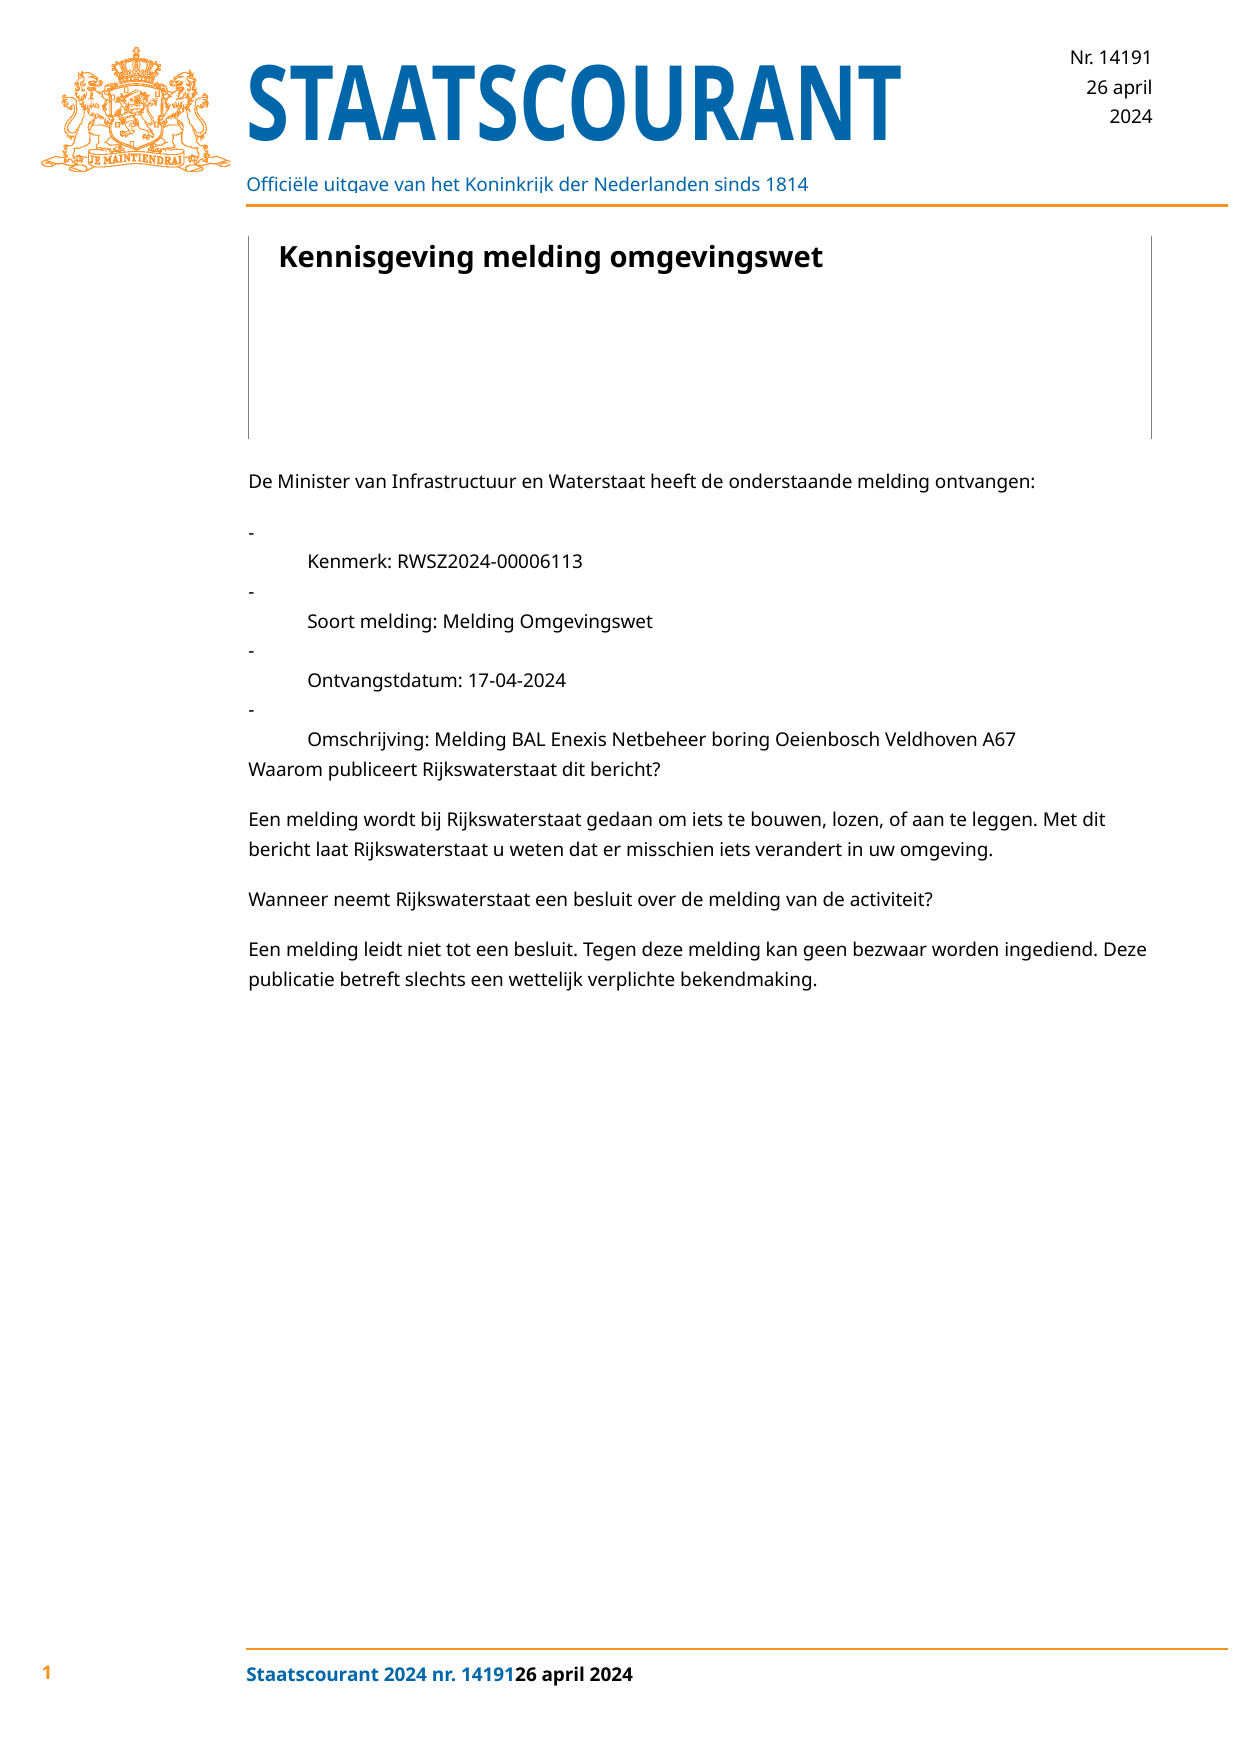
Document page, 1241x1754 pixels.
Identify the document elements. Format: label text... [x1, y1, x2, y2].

text Een melding wordt bij Rijkswaterstaat gedaan om iets te bouwen, lozen, of aan te leggen. Met dit bericht laat Rijkswaterstaat u weten dat er misschien iets verandert in uw omgeving. [248, 806, 1152, 861]
text De Minister van Infrastructuur en Waterstaat heeft de onderstaande melding ontvangen: [248, 469, 1152, 494]
text Een melding leidt niet tot een besluit. Tegen deze melding kan geen bezwaar worden ingediend. Deze publicatie betreft slechts een wettelijk verplichte bekendmaking. [248, 937, 1152, 992]
list Omschrijving: Melding BAL Enexis Netbeheer boring Oeienbosch Veldhoven A67 [248, 726, 1152, 752]
picture [41, 47, 231, 172]
list Soort melding: Melding Omgevingswet [248, 608, 1152, 633]
text Wanneer neemt Rijkswaterstaat een besluit over de melding van de activiteit? [248, 886, 1152, 912]
table_header [1090, 236, 1151, 413]
list Kenmerk: RWSZ2024-00006113 [248, 549, 1152, 574]
table_header [850, 414, 1151, 439]
picture [912, 236, 1090, 414]
table_header Kennisgeving melding omgevingswet [249, 236, 850, 439]
table_header [850, 236, 912, 413]
list Ontvangstdatum: 17-04-2024 [248, 667, 1152, 693]
text Waarom publiceert Rijkswaterstaat dit bericht? [248, 756, 1152, 781]
